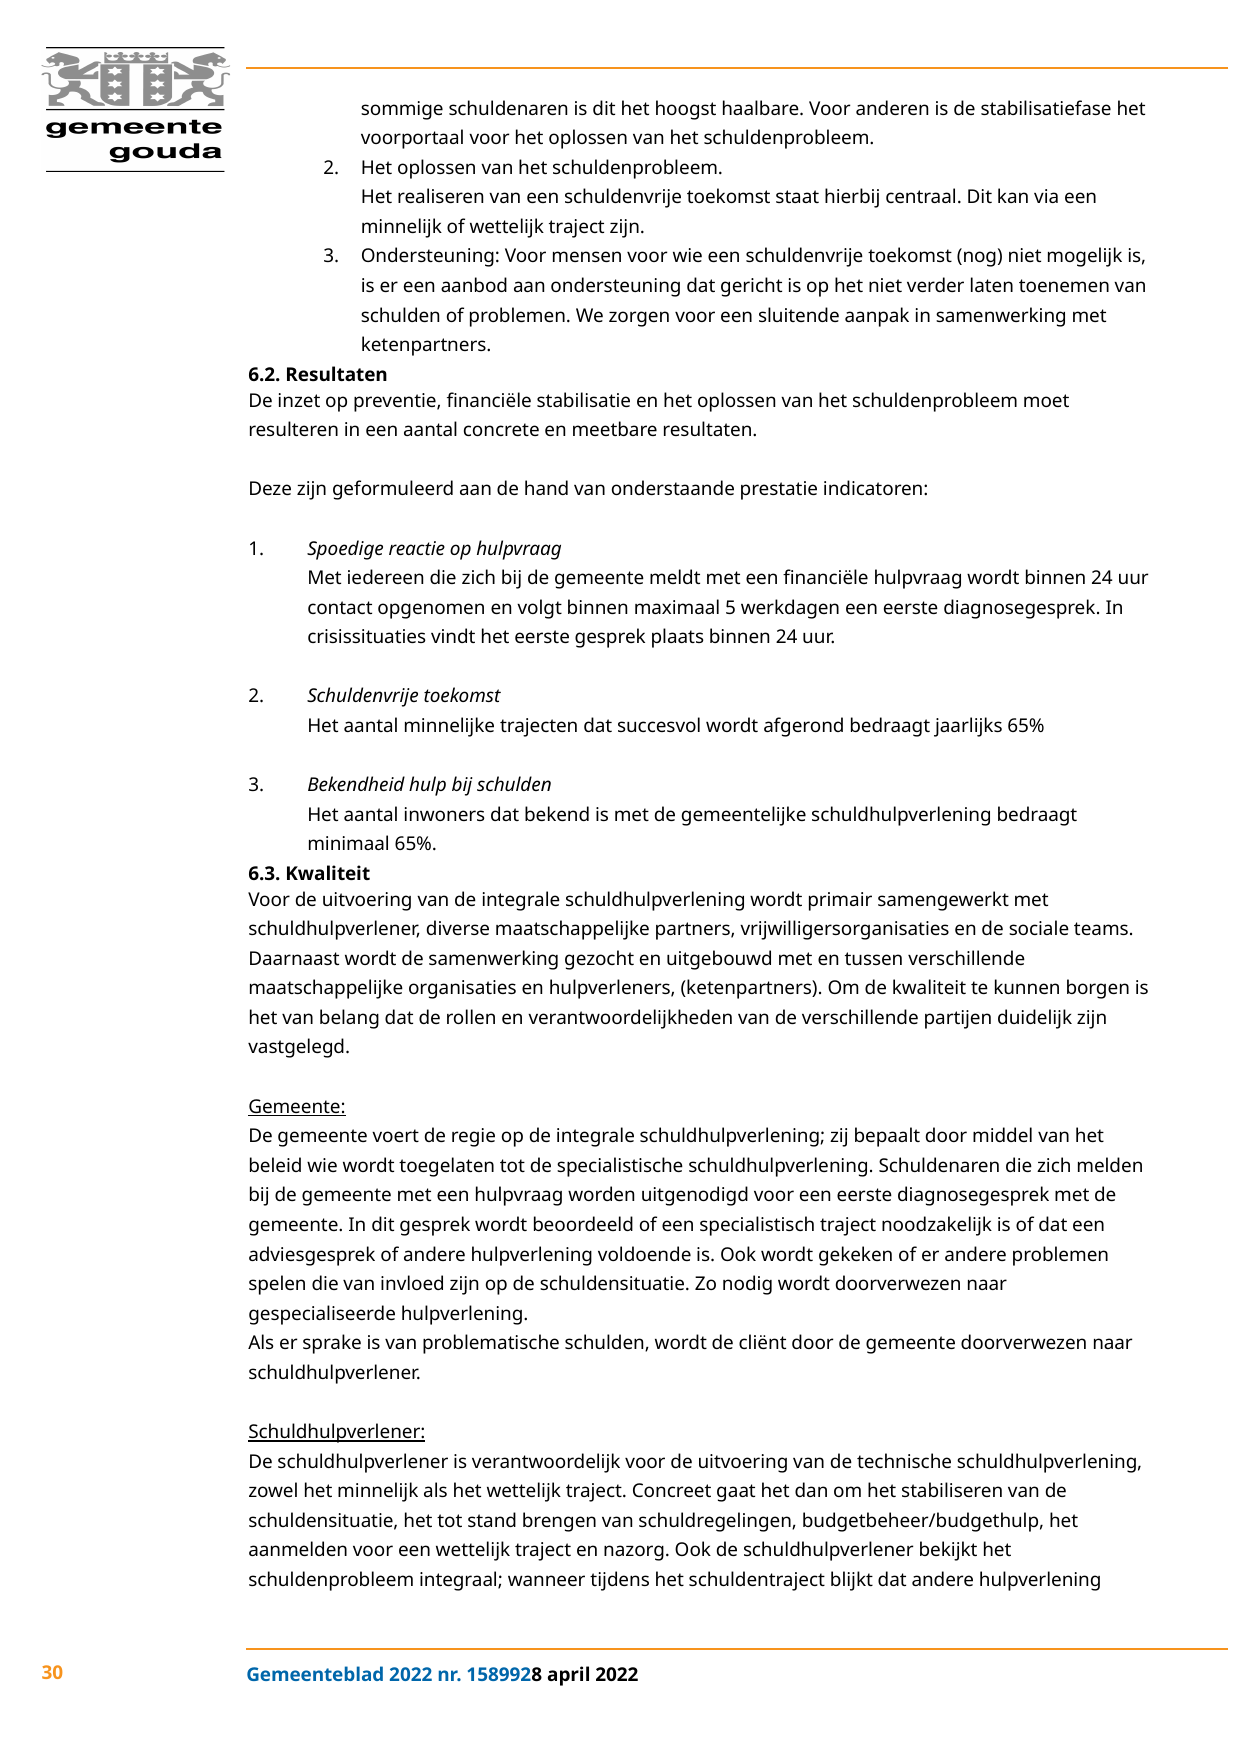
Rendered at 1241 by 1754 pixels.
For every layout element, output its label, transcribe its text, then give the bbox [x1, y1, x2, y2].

picture [41, 47, 231, 172]
text 6.2. Resultaten [248, 361, 1152, 387]
text De gemeente voert de regie op de integrale schuldhulpverlening; zij bepaalt door middel van het beleid wie wordt toegelaten tot de specialistische schuldhulpverlening. Schuldenaren die zich melden bij de gemeente met een hulpvraag worden uitgenodigd voor een eerste diagnosegesprek met de gemeente. In dit gesprek wordt beoordeeld of een specialistisch traject noodzakelijk is of dat een adviesgesprek of andere hulpverlening voldoende is. Ook wordt gekeken of er andere problemen spelen die van invloed zijn op de schuldensituatie. Zo nodig wordt doorverwezen naar gespecialiseerde hulpverlening. [248, 1122, 1152, 1326]
list Het aantal minnelijke trajecten dat succesvol wordt afgerond bedraagt jaarlijks 65% [248, 712, 1152, 738]
list Met iedereen die zich bij de gemeente meldt met een financiële hulpvraag wordt binnen 24 uur contact opgenomen en volgt binnen maximaal 5 werkdagen een eerste diagnosegesprek. In crisissituaties vindt het eerste gesprek plaats binnen 24 uur. [248, 564, 1152, 649]
list Ondersteuning: Voor mensen voor wie een schuldenvrije toekomst (nog) niet mogelijk is, is er een aanbod aan ondersteuning dat gericht is op het niet verder laten toenemen van schulden of problemen. We zorgen voor een sluitende aanpak in samenwerking met ketenpartners. [323, 243, 1152, 357]
text Schuldhulpverlener: [248, 1418, 1152, 1444]
list sommige schuldenaren is dit het hoogst haalbare. Voor anderen is de stabilisatiefase het voorportaal voor het oplossen van het schuldenprobleem. [323, 95, 1152, 150]
text De inzet op preventie, financiële stabilisatie en het oplossen van het schuldenprobleem moet resulteren in een aantal concrete en meetbare resultaten. [248, 387, 1152, 442]
text Voor de uitvoering van de integrale schuldhulpverlening wordt primair samengewerkt met schuldhulpverlener, diverse maatschappelijke partners, vrijwilligersorganisaties en de sociale teams. Daarnaast wordt de samenwerking gezocht en uitgebouwd met en tussen verschillende maatschappelijke organisaties en hulpverleners, (ketenpartners). Om de kwaliteit te kunnen borgen is het van belang dat de rollen en verantwoordelijkheden van de verschillende partijen duidelijk zijn vastgelegd. [248, 886, 1152, 1059]
text Gemeente: [248, 1093, 1152, 1119]
list Het oplossen van het schuldenprobleem. [323, 154, 1152, 180]
text De schuldhulpverlener is verantwoordelijk voor de uitvoering van de technische schuldhulpverlening, zowel het minnelijk als het wettelijk traject. Concreet gaat het dan om het stabiliseren van de schuldensituatie, het tot stand brengen van schuldregelingen, budgetbeheer/budgethulp, het aanmelden voor een wettelijk traject en nazorg. Ook de schuldhulpverlener bekijkt het schuldenprobleem integraal; wanneer tijdens het schuldentraject blijkt dat andere hulpverlening [248, 1448, 1152, 1592]
text Deze zijn geformuleerd aan de hand van onderstaande prestatie indicatoren: [248, 476, 1152, 501]
list Schuldenvrije toekomst [248, 683, 1152, 708]
list Het realiseren van een schuldenvrije toekomst staat hierbij centraal. Dit kan via een minnelijk of wettelijk traject zijn. [323, 183, 1152, 239]
list Het aantal inwoners dat bekend is met de gemeentelijke schuldhulpverlening bedraagt minimaal 65%. [248, 801, 1152, 856]
list Spoedige reactie op hulpvraag [248, 535, 1152, 560]
text Als er sprake is van problematische schulden, wordt de cliënt door de gemeente doorverwezen naar schuldhulpverlener. [248, 1329, 1152, 1385]
text 6.3. Kwaliteit [248, 860, 1152, 886]
list Bekendheid hulp bij schulden [248, 771, 1152, 797]
